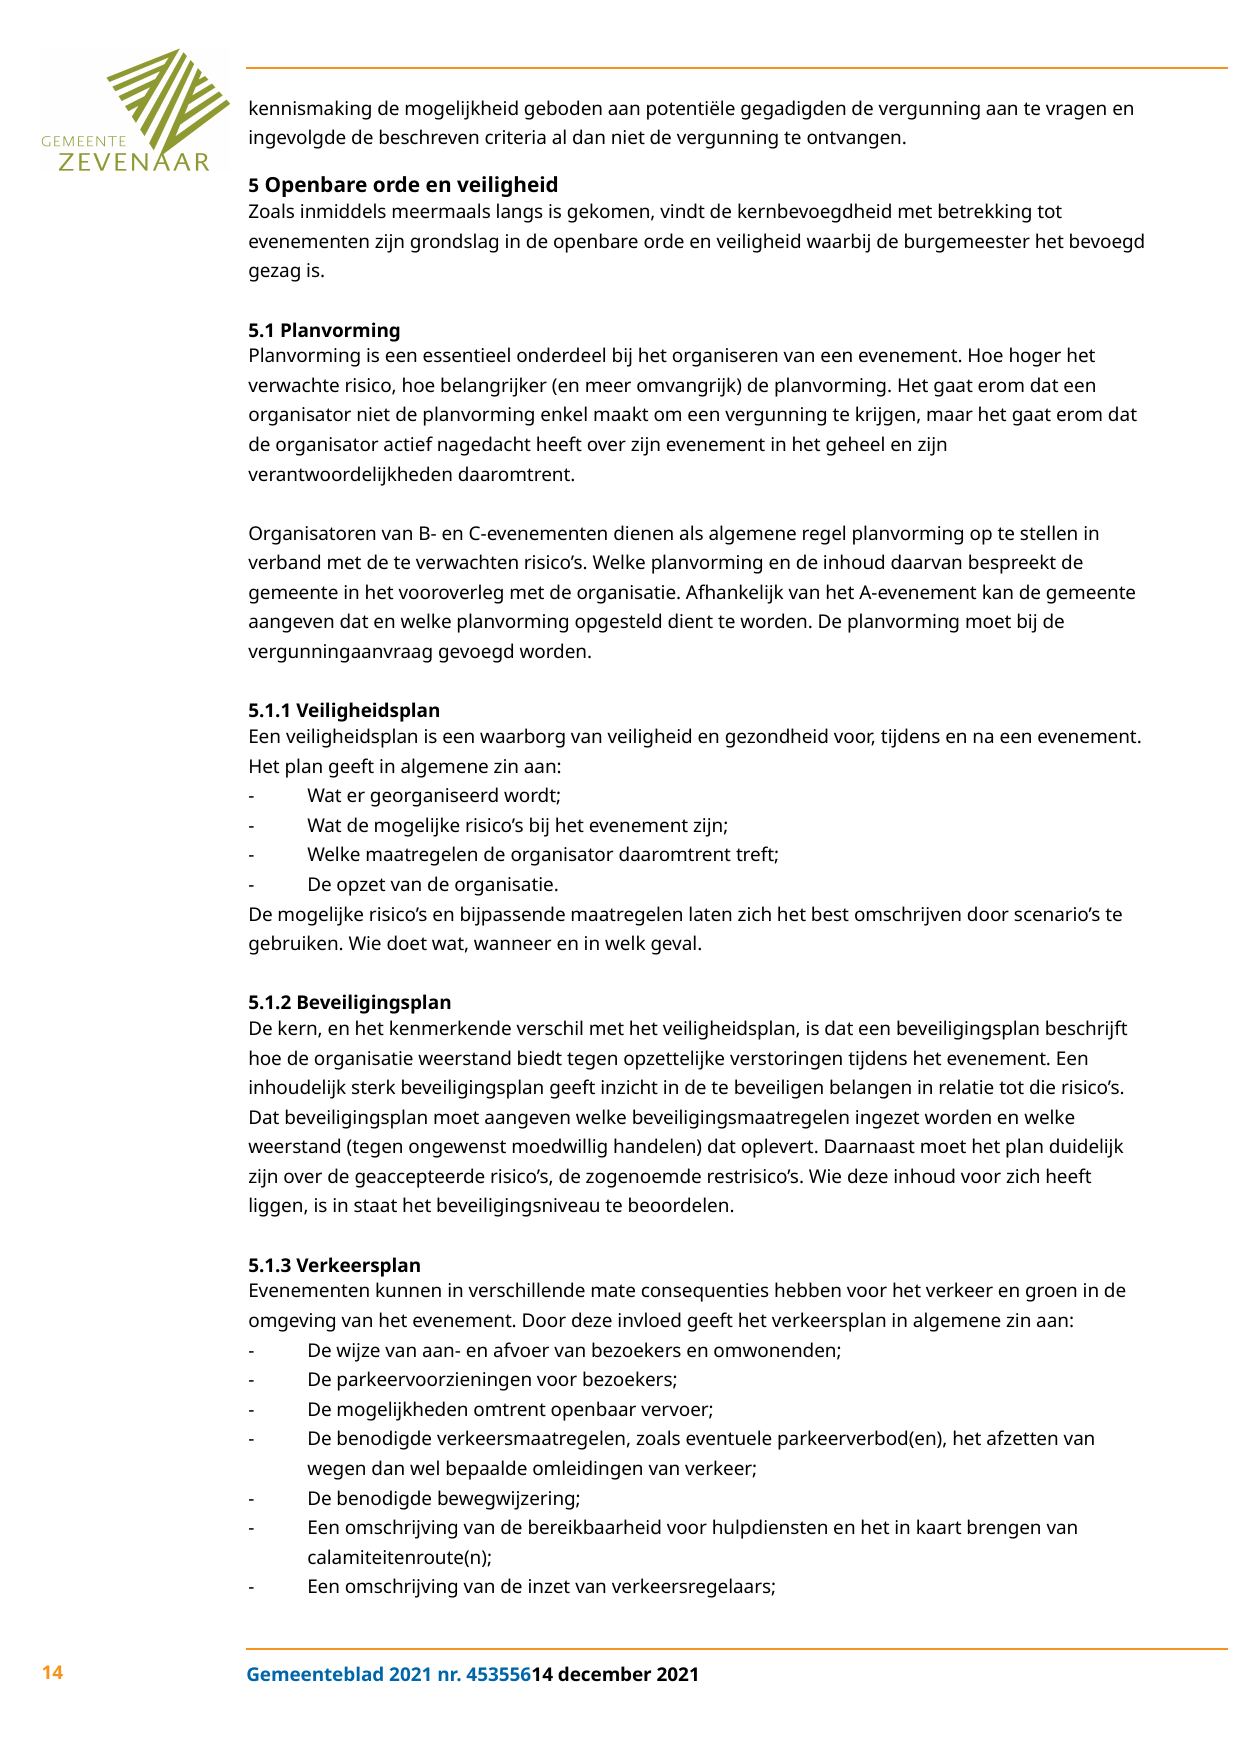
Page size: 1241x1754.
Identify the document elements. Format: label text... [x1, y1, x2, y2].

text Een veiligheidsplan is een waarborg van veiligheid en gezondheid voor, tijdens en na een evenement. Het plan geeft in algemene zin aan: [248, 723, 1152, 778]
list Een omschrijving van de bereikbaarheid voor hulpdiensten en het in kaart brengen van calamiteitenroute(n); [248, 1514, 1152, 1569]
list Wat er georganiseerd wordt; [248, 782, 1152, 808]
text 5.1.3 Verkeersplan [248, 1252, 1152, 1278]
text Planvorming is een essentieel onderdeel bij het organiseren van een evenement. Hoe hoger het verwachte risico, hoe belangrijker (en meer omvangrijk) de planvorming. Het gaat erom dat een organisator niet de planvorming enkel maakt om een vergunning te krijgen, maar het gaat erom dat de organisator actief nagedacht heeft over zijn evenement in het geheel en zijn verantwoordelijkheden daaromtrent. [248, 342, 1152, 487]
text De kern, en het kenmerkende verschil met het veiligheidsplan, is dat een beveiligingsplan beschrijft hoe de organisatie weerstand biedt tegen opzettelijke verstoringen tijdens het evenement. Een inhoudelijk sterk beveiligingsplan geeft inzicht in de te beveiligen belangen in relatie tot die risico’s. Dat beveiligingsplan moet aangeven welke beveiligingsmaatregelen ingezet worden en welke weerstand (tegen ongewenst moedwillig handelen) dat oplevert. Daarnaast moet het plan duidelijk zijn over de geaccepteerde risico’s, de zogenoemde restrisico’s. Wie deze inhoud voor zich heeft liggen, is in staat het beveiligingsniveau te beoordelen. [248, 1015, 1152, 1218]
list De mogelijkheden omtrent openbaar vervoer; [248, 1396, 1152, 1422]
list De benodigde verkeersmaatregelen, zoals eventuele parkeerverbod(en), het afzetten van wegen dan wel bepaalde omleidingen van verkeer; [248, 1426, 1152, 1481]
text 5 Openbare orde en veiligheid [248, 170, 1152, 198]
list De benodigde bewegwijzering; [248, 1485, 1152, 1510]
list Wat de mogelijke risico’s bij het evenement zijn; [248, 812, 1152, 838]
text Organisatoren van B- en C-evenementen dienen als algemene regel planvorming op te stellen in verband met de te verwachten risico’s. Welke planvorming en de inhoud daarvan bespreekt de gemeente in het vooroverleg met de organisatie. Afhankelijk van het A-evenement kan de gemeente aangeven dat en welke planvorming opgesteld dient te worden. De planvorming moet bij de vergunningaanvraag gevoegd worden. [248, 520, 1152, 664]
list De wijze van aan- en afvoer van bezoekers en omwonenden; [248, 1337, 1152, 1362]
list De parkeervoorzieningen voor bezoekers; [248, 1366, 1152, 1392]
text 5.1.2 Beveiligingsplan [248, 989, 1152, 1015]
list Een omschrijving van de inzet van verkeersregelaars; [248, 1573, 1152, 1599]
text De mogelijke risico’s en bijpassende maatregelen laten zich het best omschrijven door scenario’s te gebruiken. Wie doet wat, wanneer en in welk geval. [248, 901, 1152, 956]
picture [41, 47, 231, 172]
text 5.1 Planvorming [248, 317, 1152, 342]
text kennismaking de mogelijkheid geboden aan potentiële gegadigden de vergunning aan te vragen en ingevolgde de beschreven criteria al dan niet de vergunning te ontvangen. [248, 95, 1152, 150]
list De opzet van de organisatie. [248, 871, 1152, 897]
text Zoals inmiddels meermaals langs is gekomen, vindt de kernbevoegdheid met betrekking tot evenementen zijn grondslag in de openbare orde en veiligheid waarbij de burgemeester het bevoegd gezag is. [248, 198, 1152, 283]
text 5.1.1 Veiligheidsplan [248, 697, 1152, 723]
text Evenementen kunnen in verschillende mate consequenties hebben voor het verkeer en groen in de omgeving van het evenement. Door deze invloed geeft het verkeersplan in algemene zin aan: [248, 1278, 1152, 1333]
list Welke maatregelen de organisator daaromtrent treft; [248, 842, 1152, 867]
